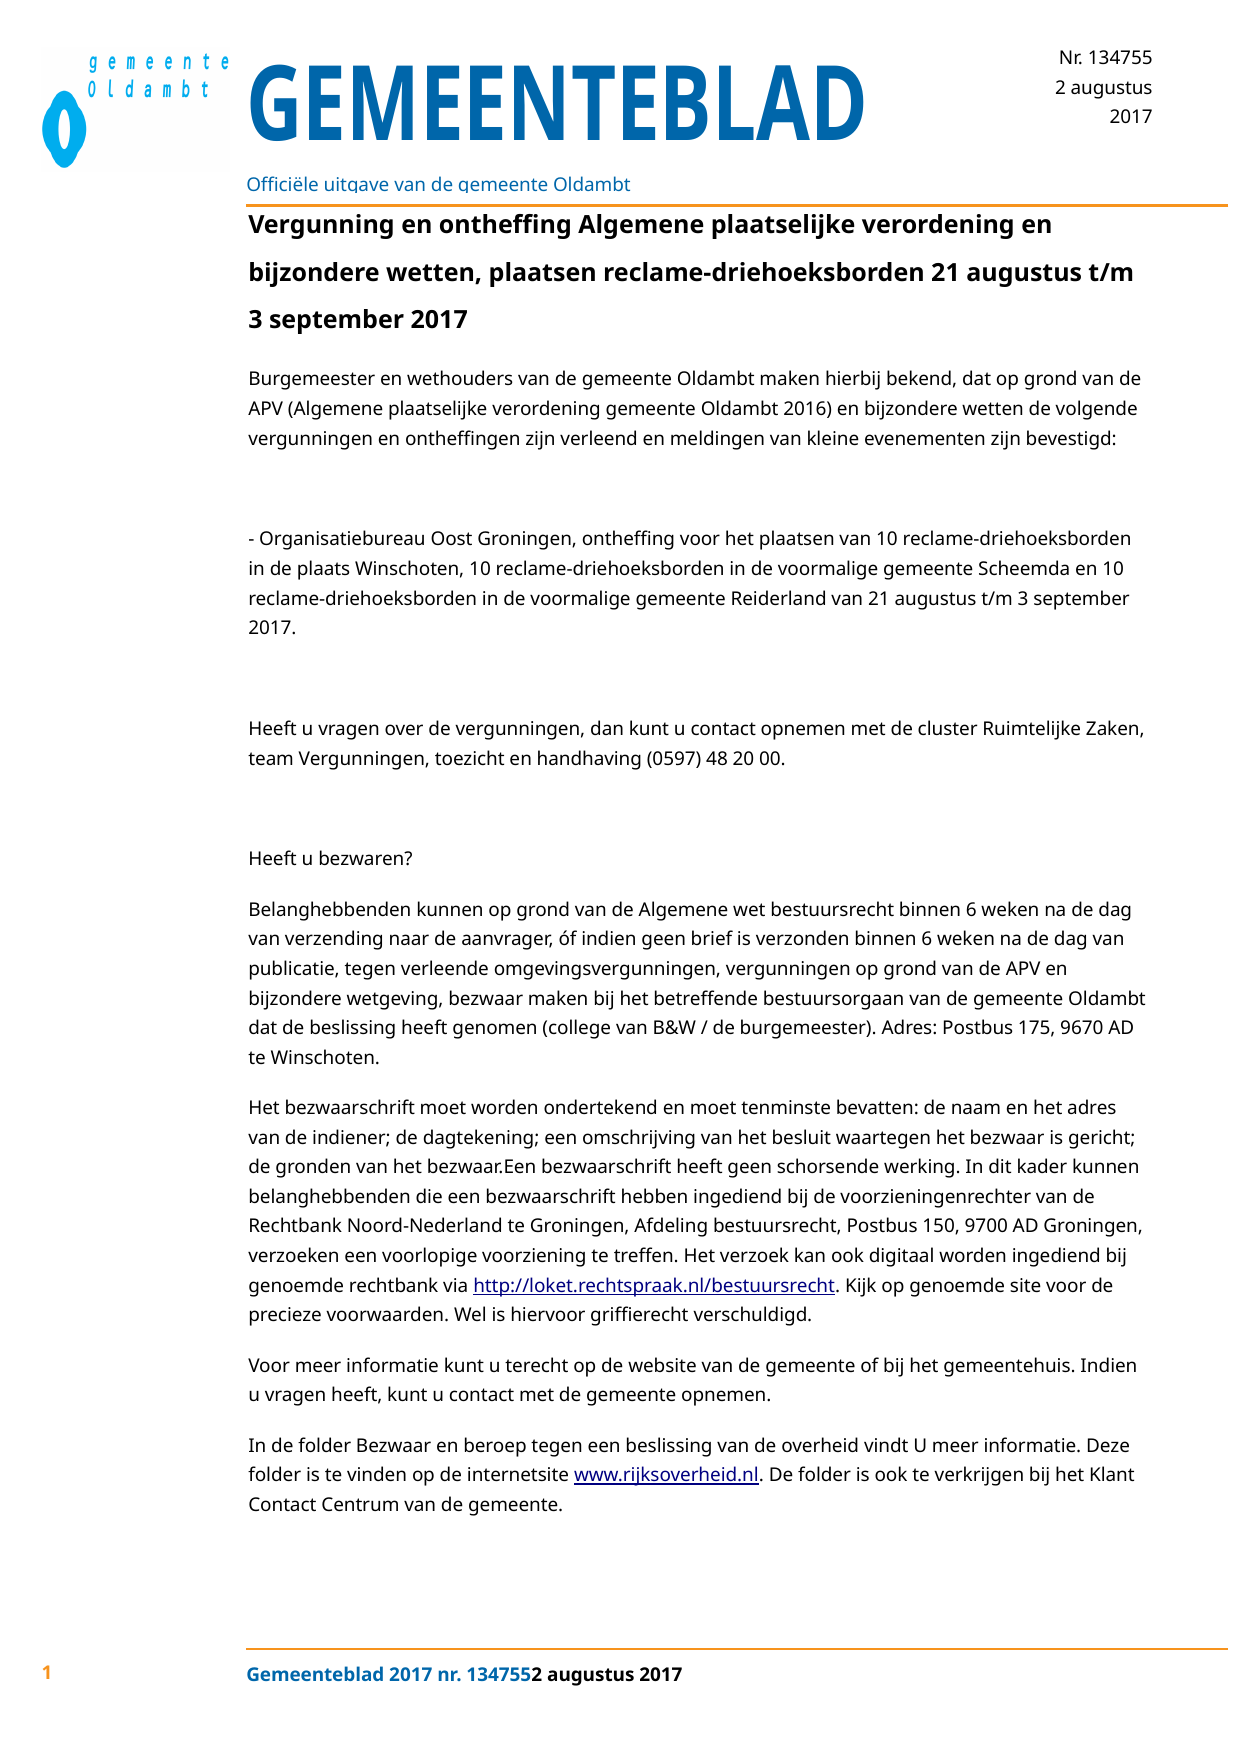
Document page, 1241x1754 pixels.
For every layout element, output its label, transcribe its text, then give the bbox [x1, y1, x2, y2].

text Voor meer informatie kunt u terecht op de website van de gemeente of bij het gemeentehuis. Indien u vragen heeft, kunt u contact met de gemeente opnemen. [248, 1352, 1152, 1407]
text Belanghebbenden kunnen op grond van de Algemene wet bestuursrecht binnen 6 weken na de dag van verzending naar de aanvrager, óf indien geen brief is verzonden binnen 6 weken na de dag van publicatie, tegen verleende omgevingsvergunningen, vergunningen op grond van de APV en bijzondere wetgeving, bezwaar maken bij het betreffende bestuursorgaan van de gemeente Oldambt dat de beslissing heeft genomen (college van B&W / de burgemeester). Adres: Postbus 175, 9670 AD te Winschoten. [248, 896, 1152, 1069]
text In de folder Bezwaar en beroep tegen een beslissing van de overheid vindt U meer informatie. Deze folder is te vinden op de internetsite www.rijksoverheid.nl. De folder is ook te verkrijgen bij het Klant Contact Centrum van de gemeente. [248, 1432, 1152, 1517]
picture [41, 47, 231, 172]
text Burgemeester en wethouders van de gemeente Oldambt maken hierbij bekend, dat op grond van de APV (Algemene plaatselijke verordening gemeente Oldambt 2016) en bijzondere wetten de volgende vergunningen en ontheffingen zijn verleend en meldingen van kleine evenementen zijn bevestigd: [248, 366, 1152, 450]
text Heeft u bezwaren? [248, 846, 1152, 871]
text Het bezwaarschrift moet worden ondertekend en moet tenminste bevatten: de naam en het adres van de indiener; de dagtekening; een omschrijving van het besluit waartegen het bezwaar is gericht; de gronden van het bezwaar.Een bezwaarschrift heeft geen schorsende werking. In dit kader kunnen belanghebbenden die een bezwaarschrift hebben ingediend bij de voorzieningenrechter van de Rechtbank Noord-Nederland te Groningen, Afdeling bestuursrecht, Postbus 150, 9700 AD Groningen, verzoeken een voorlopige voorziening te treffen. Het verzoek kan ook digitaal worden ingediend bij genoemde rechtbank via http://loket.rechtspraak.nl/bestuursrecht. Kijk op genoemde site voor de precieze voorwaarden. Wel is hiervoor griffierecht verschuldigd. [248, 1094, 1152, 1327]
text Heeft u vragen over de vergunningen, dan kunt u contact opnemen met de cluster Ruimtelijke Zaken, team Vergunningen, toezicht en handhaving (0597) 48 20 00. [248, 715, 1152, 770]
text - Organisatiebureau Oost Groningen, ontheffing voor het plaatsen van 10 reclame-driehoeksborden in de plaats Winschoten, 10 reclame-driehoeksborden in de voormalige gemeente Scheemda en 10 reclame-driehoeksborden in de voormalige gemeente Reiderland van 21 augustus t/m 3 september 2017. [248, 526, 1152, 640]
text Vergunning en ontheffing Algemene plaatselijke verordening en bijzondere wetten, plaatsen reclame-driehoeksborden 21 augustus t/m 3 september 2017 [248, 207, 1152, 336]
